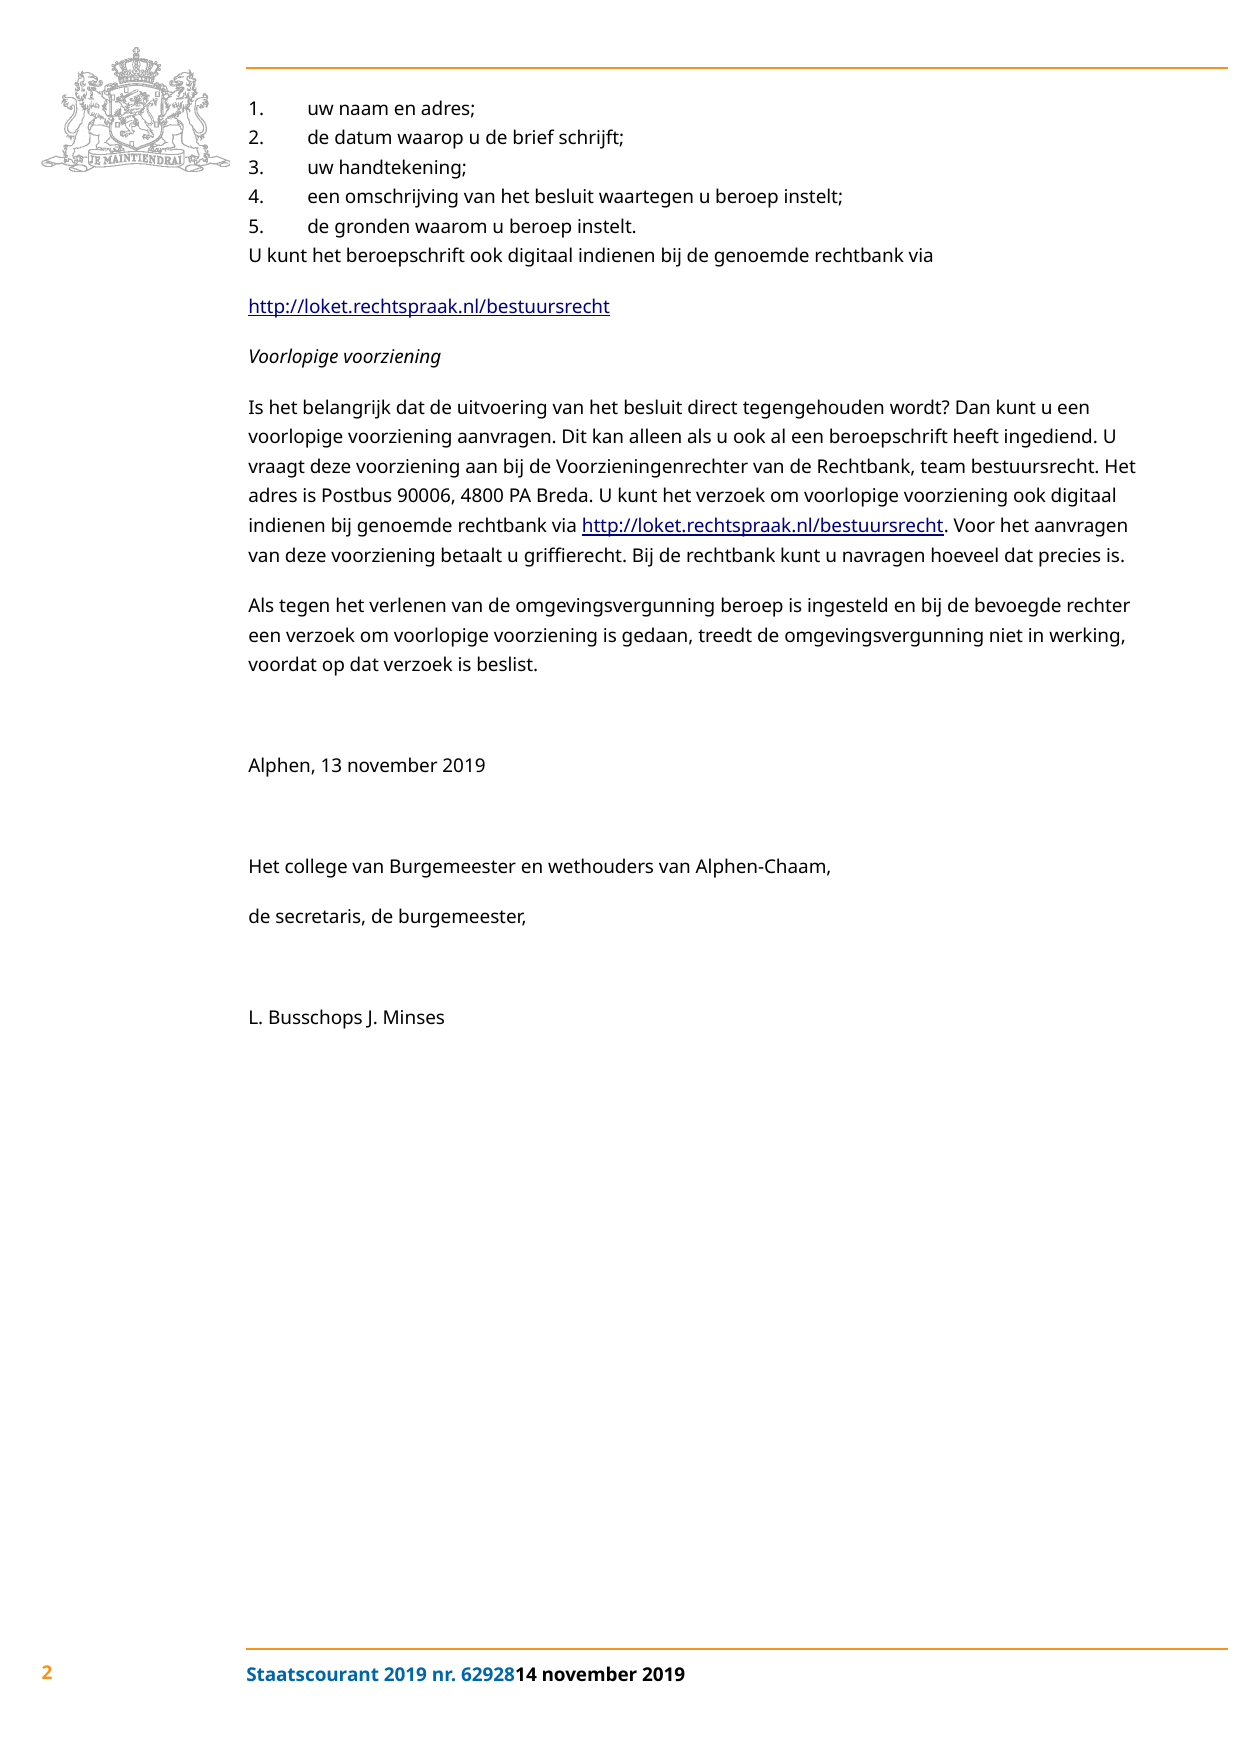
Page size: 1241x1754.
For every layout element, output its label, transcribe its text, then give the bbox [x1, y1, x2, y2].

list een omschrijving van het besluit waartegen u beroep instelt; [248, 183, 1152, 209]
list uw naam en adres; [248, 95, 1152, 121]
text Is het belangrijk dat de uitvoering van het besluit direct tegengehouden wordt? Dan kunt u een voorlopige voorziening aanvragen. Dit kan alleen als u ook al een beroepschrift heeft ingediend. U vraagt deze voorziening aan bij de Voorzieningenrechter van de Rechtbank, team bestuursrecht. Het adres is Postbus 90006, 4800 PA Breda. U kunt het verzoek om voorlopige voorziening ook digitaal indienen bij genoemde rechtbank via http://loket.rechtspraak.nl/bestuursrecht. Voor het aanvragen van deze voorziening betaalt u griffierecht. Bij de rechtbank kunt u navragen hoeveel dat precies is. [248, 394, 1152, 568]
list de datum waarop u de brief schrijft; [248, 124, 1152, 150]
text Het college van Burgemeester en wethouders van Alphen-Chaam, [248, 853, 1152, 879]
text http://loket.rechtspraak.nl/bestuursrecht [248, 293, 1152, 319]
text Als tegen het verlenen van de omgevingsvergunning beroep is ingesteld en bij de bevoegde rechter een verzoek om voorlopige voorziening is gedaan, treedt de omgevingsvergunning niet in werking, voordat op dat verzoek is beslist. [248, 592, 1152, 677]
text Voorlopige voorziening [248, 343, 1152, 369]
text L. Busschops J. Minses [248, 1004, 1152, 1030]
list uw handtekening; [248, 154, 1152, 180]
text Alphen, 13 november 2019 [248, 752, 1152, 778]
list de gronden waarom u beroep instelt. [248, 213, 1152, 239]
text de secretaris, de burgemeester, [248, 903, 1152, 929]
text U kunt het beroepschrift ook digitaal indienen bij de genoemde rechtbank via [248, 243, 1152, 268]
picture [41, 47, 231, 172]
